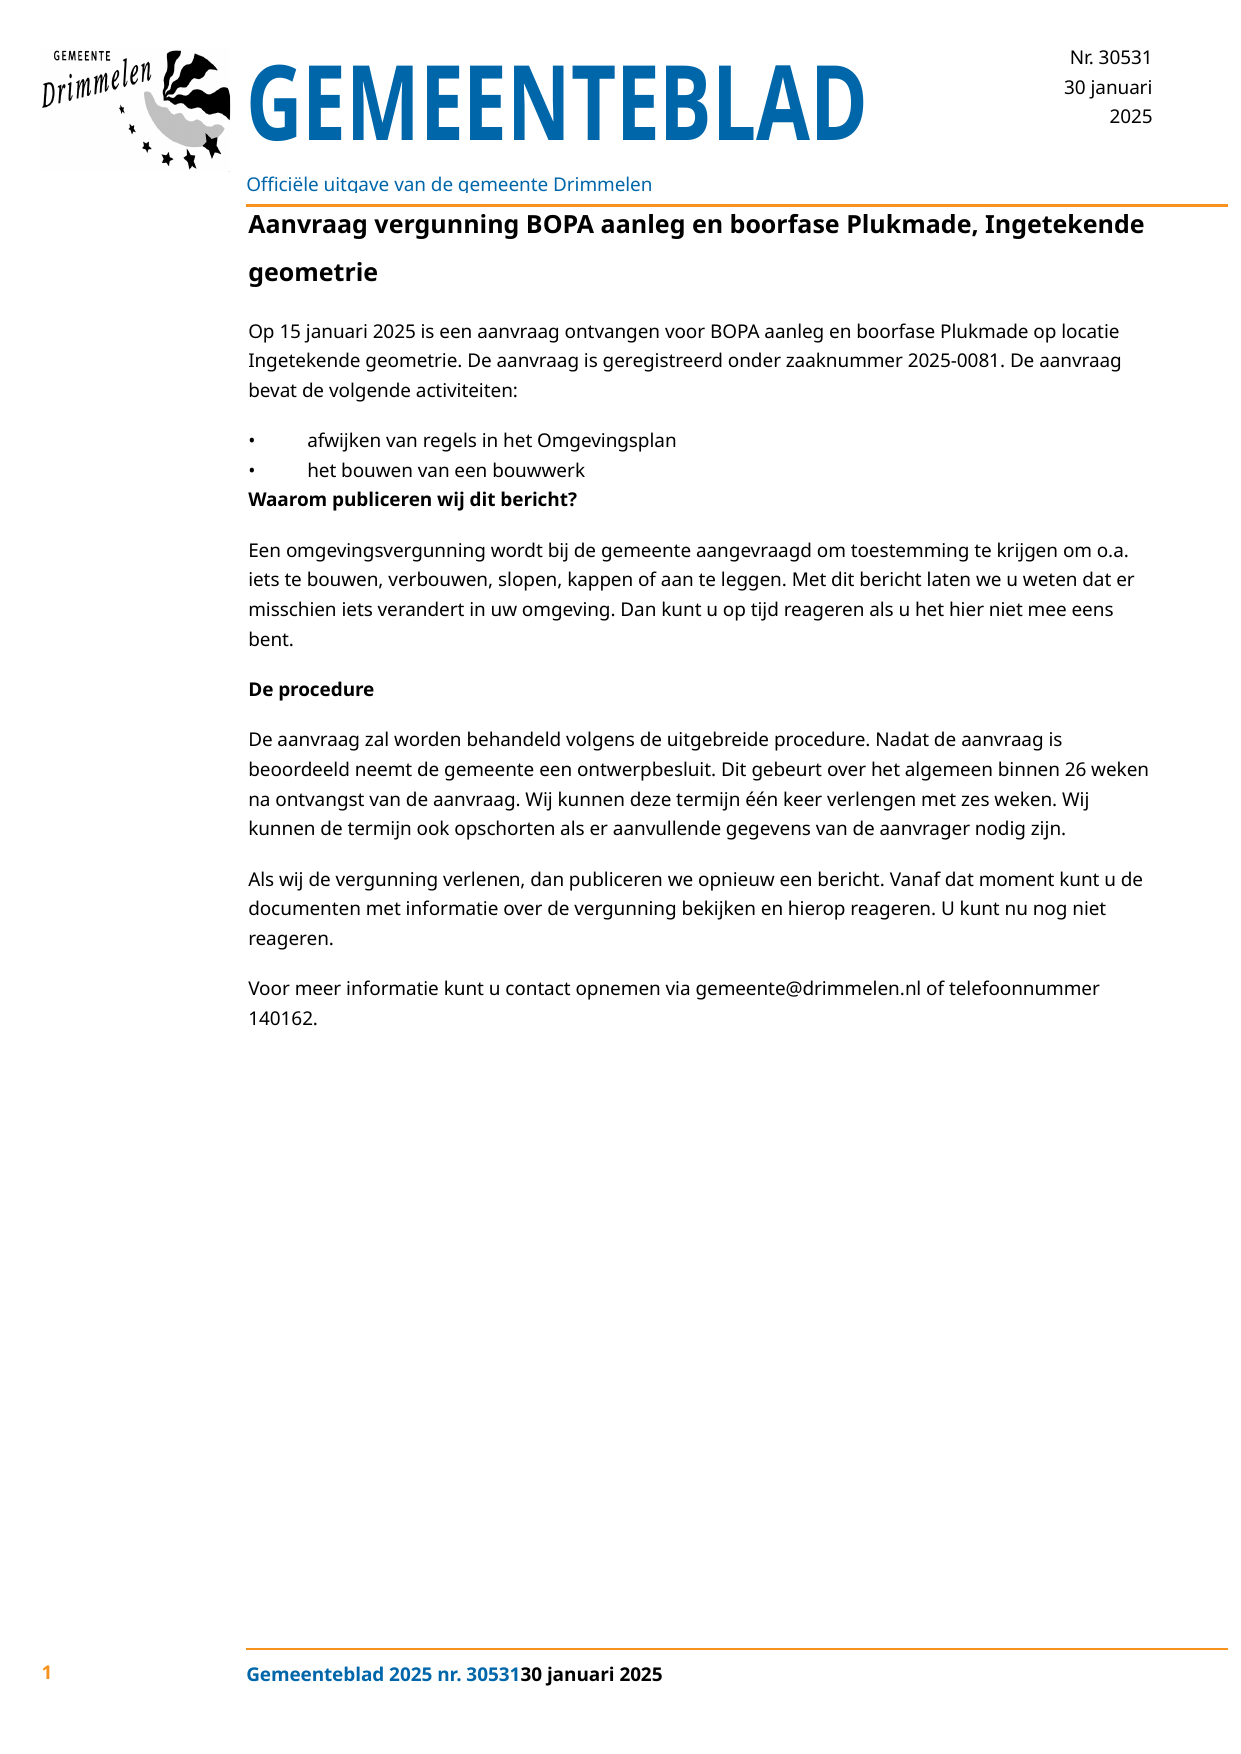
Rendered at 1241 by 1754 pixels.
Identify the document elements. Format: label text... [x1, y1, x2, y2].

text Waarom publiceren wij dit bericht? [248, 487, 1152, 512]
text Aanvraag vergunning BOPA aanleg en boorfase Plukmade, Ingetekende geometrie [248, 207, 1152, 288]
picture [41, 47, 231, 172]
text Op 15 januari 2025 is een aanvraag ontvangen voor BOPA aanleg en boorfase Plukmade op locatie Ingetekende geometrie. De aanvraag is geregistreerd onder zaaknummer 2025-0081. De aanvraag bevat de volgende activiteiten: [248, 318, 1152, 403]
text Een omgevingsvergunning wordt bij de gemeente aangevraagd om toestemming te krijgen om o.a. iets te bouwen, verbouwen, slopen, kappen of aan te leggen. Met dit bericht laten we u weten dat er misschien iets verandert in uw omgeving. Dan kunt u op tijd reageren als u het hier niet mee eens bent. [248, 537, 1152, 652]
list afwijken van regels in het Omgevingsplan [248, 427, 1152, 453]
text Als wij de vergunning verlenen, dan publiceren we opnieuw een bericht. Vanaf dat moment kunt u de documenten met informatie over de vergunning bekijken en hierop reageren. U kunt nu nog niet reageren. [248, 866, 1152, 951]
text Voor meer informatie kunt u contact opnemen via gemeente@drimmelen.nl of telefoonnummer 140162. [248, 975, 1152, 1031]
list het bouwen van een bouwwerk [248, 457, 1152, 483]
text De aanvraag zal worden behandeld volgens de uitgebreide procedure. Nadat de aanvraag is beoordeeld neemt de gemeente een ontwerpbesluit. Dit gebeurt over het algemeen binnen 26 weken na ontvangst van de aanvraag. Wij kunnen deze termijn één keer verlengen met zes weken. Wij kunnen de termijn ook opschorten als er aanvullende gegevens van de aanvrager nodig zijn. [248, 727, 1152, 841]
text De procedure [248, 676, 1152, 702]
